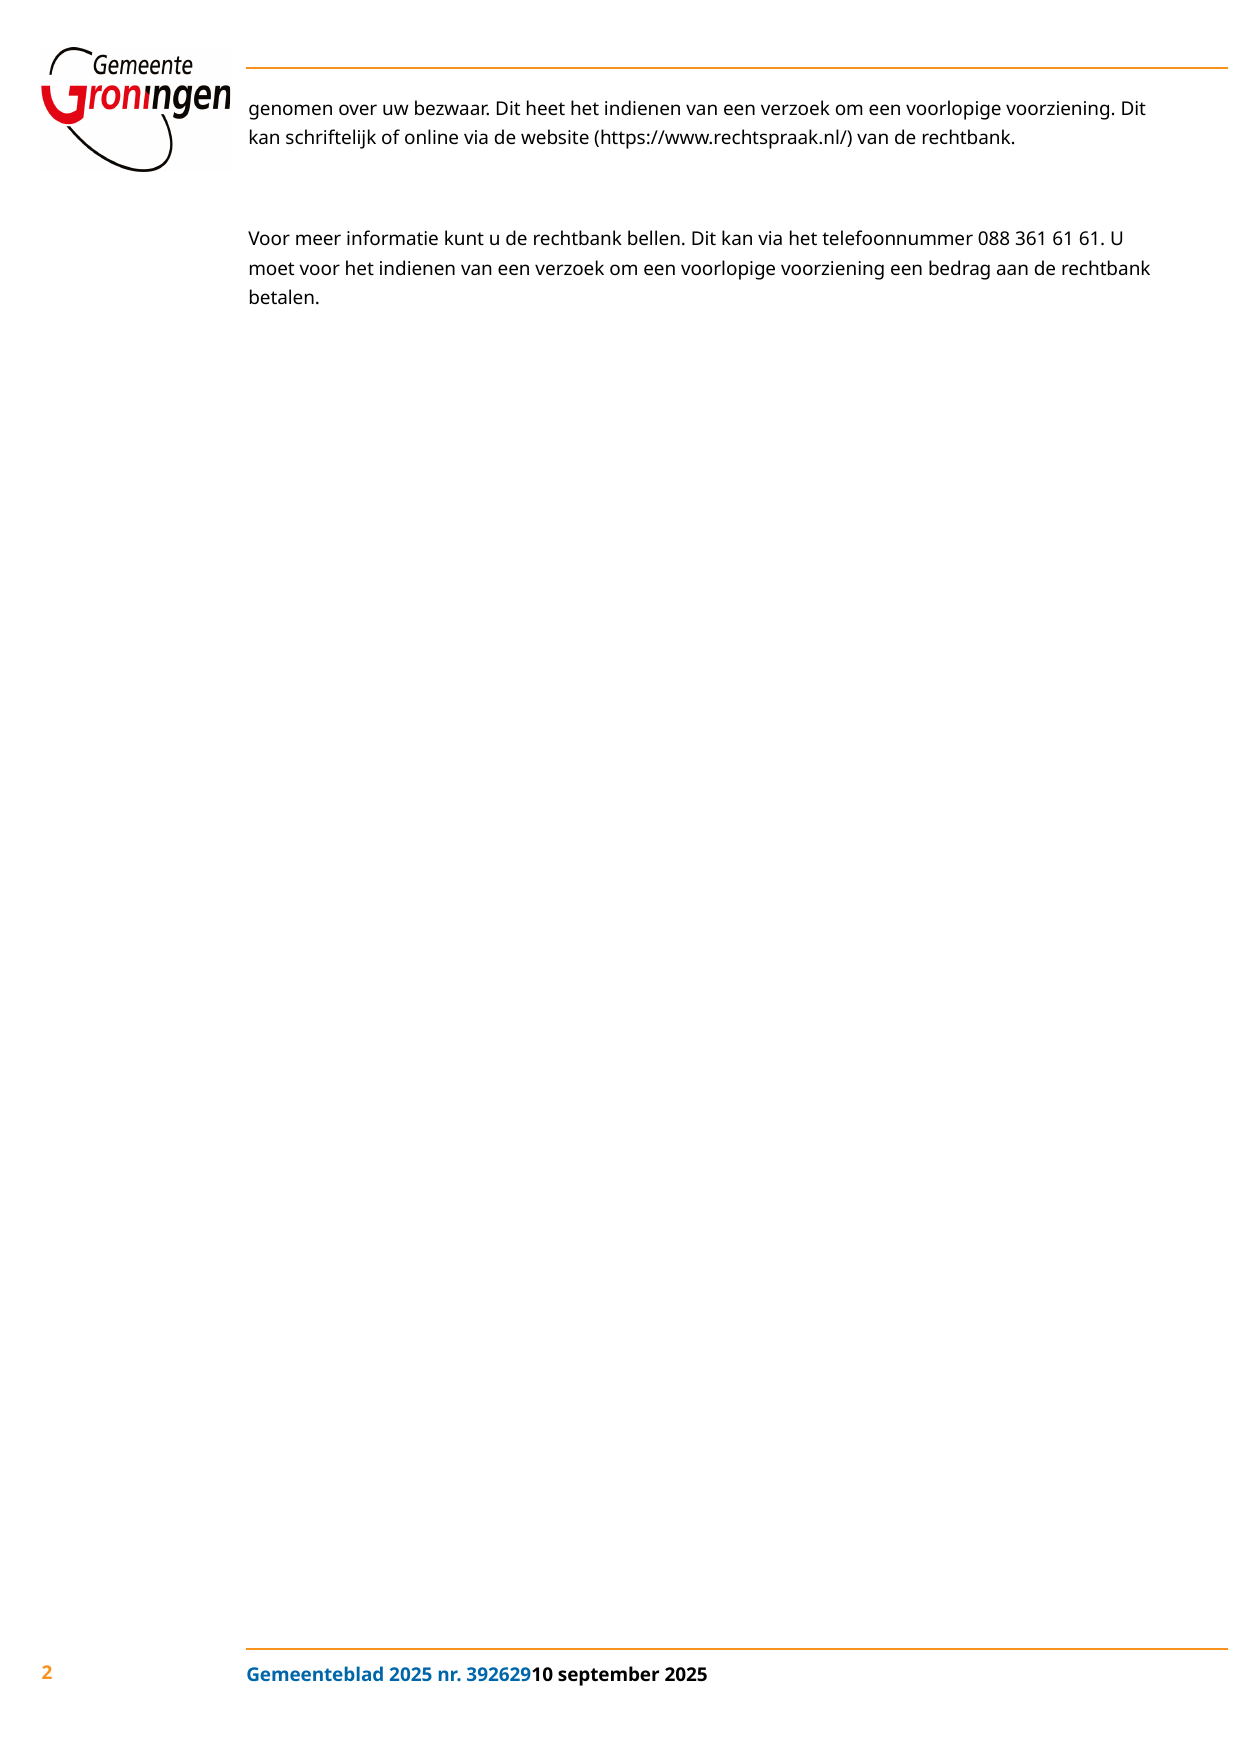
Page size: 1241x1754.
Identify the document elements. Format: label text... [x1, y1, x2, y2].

text Voor meer informatie kunt u de rechtbank bellen. Dit kan via het telefoonnummer 088 361 61 61. U moet voor het indienen van een verzoek om een voorlopige voorziening een bedrag aan de rechtbank betalen. [248, 225, 1152, 310]
text genomen over uw bezwaar. Dit heet het indienen van een verzoek om een voorlopige voorziening. Dit kan schriftelijk of online via de website (https://www.rechtspraak.nl/) van de rechtbank. [248, 95, 1152, 150]
picture [41, 47, 231, 172]
